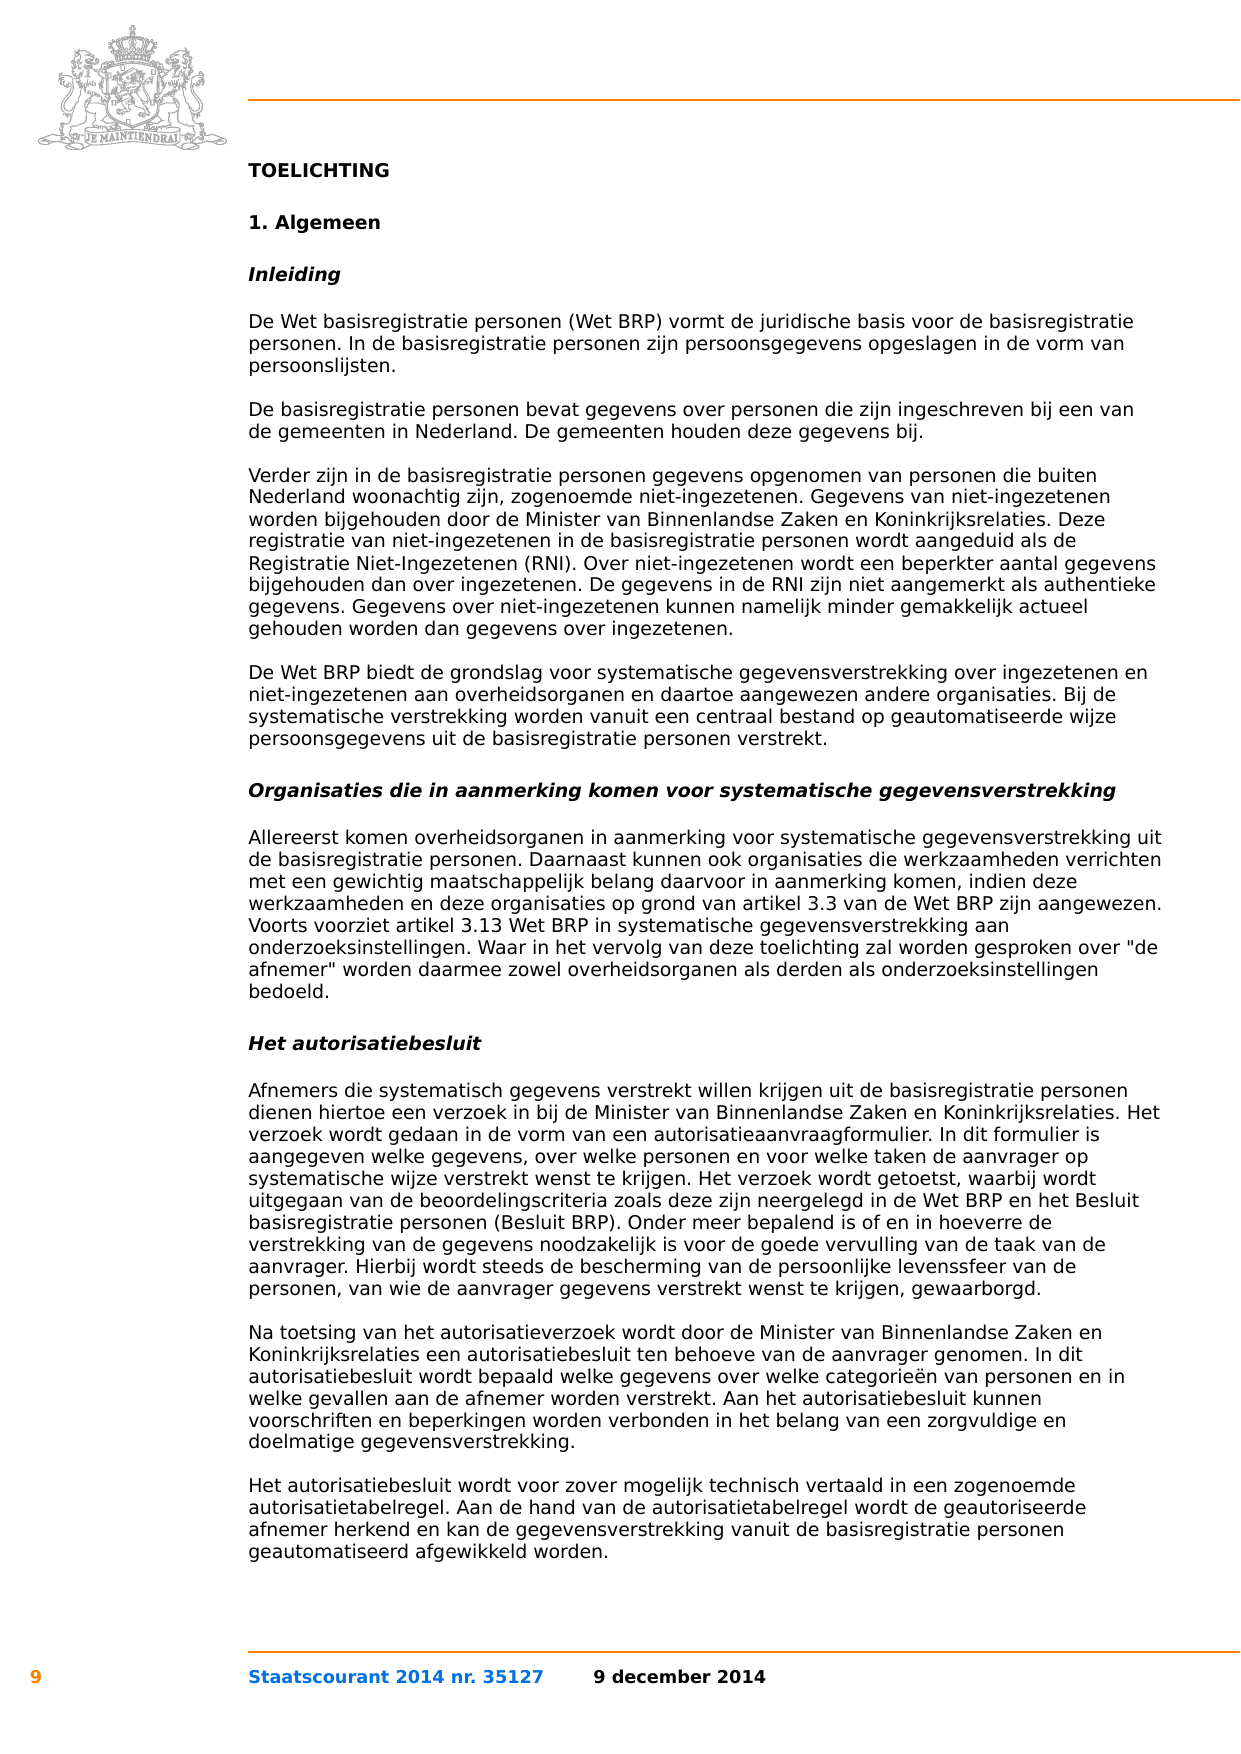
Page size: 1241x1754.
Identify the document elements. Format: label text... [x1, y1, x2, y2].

text De basisregistratie personen bevat gegevens over personen die zijn ingeschreven bij een van de gemeenten in Nederland. De gemeenten houden deze gegevens bij. [248, 399, 1163, 443]
subtitle Organisaties die in aanmerking komen voor systematische gegevensverstrekking [248, 780, 1163, 802]
subtitle TOELICHTING [248, 160, 1163, 182]
text De Wet BRP biedt de grondslag voor systematische gegevensverstrekking over ingezetenen en niet-ingezetenen aan overheidsorganen en daartoe aangewezen andere organisaties. Bij de systematische verstrekking worden vanuit een centraal bestand op geautomatiseerde wijze persoonsgegevens uit de basisregistratie personen verstrekt. [248, 662, 1163, 750]
subtitle Inleiding [248, 264, 1163, 286]
text Na toetsing van het autorisatieverzoek wordt door de Minister van Binnenlandse Zaken en Koninkrijksrelaties een autorisatiebesluit ten behoeve van de aanvrager genomen. In dit autorisatiebesluit wordt bepaald welke gegevens over welke categorieën van personen en in welke gevallen aan de afnemer worden verstrekt. Aan het autorisatiebesluit kunnen voorschriften en beperkingen worden verbonden in het belang van een zorgvuldige en doelmatige gegevensverstrekking. [248, 1322, 1163, 1453]
subtitle 1. Algemeen [248, 212, 1163, 234]
text De Wet basisregistratie personen (Wet BRP) vormt de juridische basis voor de basisregistratie personen. In de basisregistratie personen zijn persoonsgegevens opgeslagen in de vorm van persoonslijsten. [248, 311, 1163, 377]
text Verder zijn in de basisregistratie personen gegevens opgenomen van personen die buiten Nederland woonachtig zijn, zogenoemde niet-ingezetenen. Gegevens van niet-ingezetenen worden bijgehouden door de Minister van Binnenlandse Zaken en Koninkrijksrelaties. Deze registratie van niet-ingezetenen in de basisregistratie personen wordt aangeduid als de Registratie Niet-Ingezetenen (RNI). Over niet-ingezetenen wordt een beperkter aantal gegevens bijgehouden dan over ingezetenen. De gegevens in de RNI zijn niet aangemerkt als authentieke gegevens. Gegevens over niet-ingezetenen kunnen namelijk minder gemakkelijk actueel gehouden worden dan gegevens over ingezetenen. [248, 464, 1163, 640]
subtitle Het autorisatiebesluit [248, 1033, 1163, 1055]
text Allereerst komen overheidsorganen in aanmerking voor systematische gegevensverstrekking uit de basisregistratie personen. Daarnaast kunnen ook organisaties die werkzaamheden verrichten met een gewichtig maatschappelijk belang daarvoor in aanmerking komen, indien deze werkzaamheden en deze organisaties op grond van artikel 3.3 van de Wet BRP zijn aangewezen. Voorts voorziet artikel 3.13 Wet BRP in systematische gegevensverstrekking aan onderzoeksinstellingen. Waar in het vervolg van deze toelichting zal worden gesproken over "de afnemer" worden daarmee zowel overheidsorganen als derden als onderzoeksinstellingen bedoeld. [248, 827, 1163, 1003]
text Het autorisatiebesluit wordt voor zover mogelijk technisch vertaald in een zogenoemde autorisatietabelregel. Aan de hand van de autorisatietabelregel wordt de geautoriseerde afnemer herkend en kan de gegevensverstrekking vanuit de basisregistratie personen geautomatiseerd afgewikkeld worden. [248, 1475, 1163, 1563]
text Afnemers die systematisch gegevens verstrekt willen krijgen uit de basisregistratie personen dienen hiertoe een verzoek in bij de Minister van Binnenlandse Zaken en Koninkrijksrelaties. Het verzoek wordt gedaan in de vorm van een autorisatieaanvraagformulier. In dit formulier is aangegeven welke gegevens, over welke personen en voor welke taken de aanvrager op systematische wijze verstrekt wenst te krijgen. Het verzoek wordt getoetst, waarbij wordt uitgegaan van de beoordelingscriteria zoals deze zijn neergelegd in de Wet BRP en het Besluit basisregistratie personen (Besluit BRP). Onder meer bepalend is of en in hoeverre de verstrekking van de gegevens noodzakelijk is voor de goede vervulling van de taak van de aanvrager. Hierbij wordt steeds de bescherming van de persoonlijke levenssfeer van de personen, van wie de aanvrager gegevens verstrekt wenst te krijgen, gewaarborgd. [248, 1080, 1163, 1300]
picture [38, 25, 227, 150]
